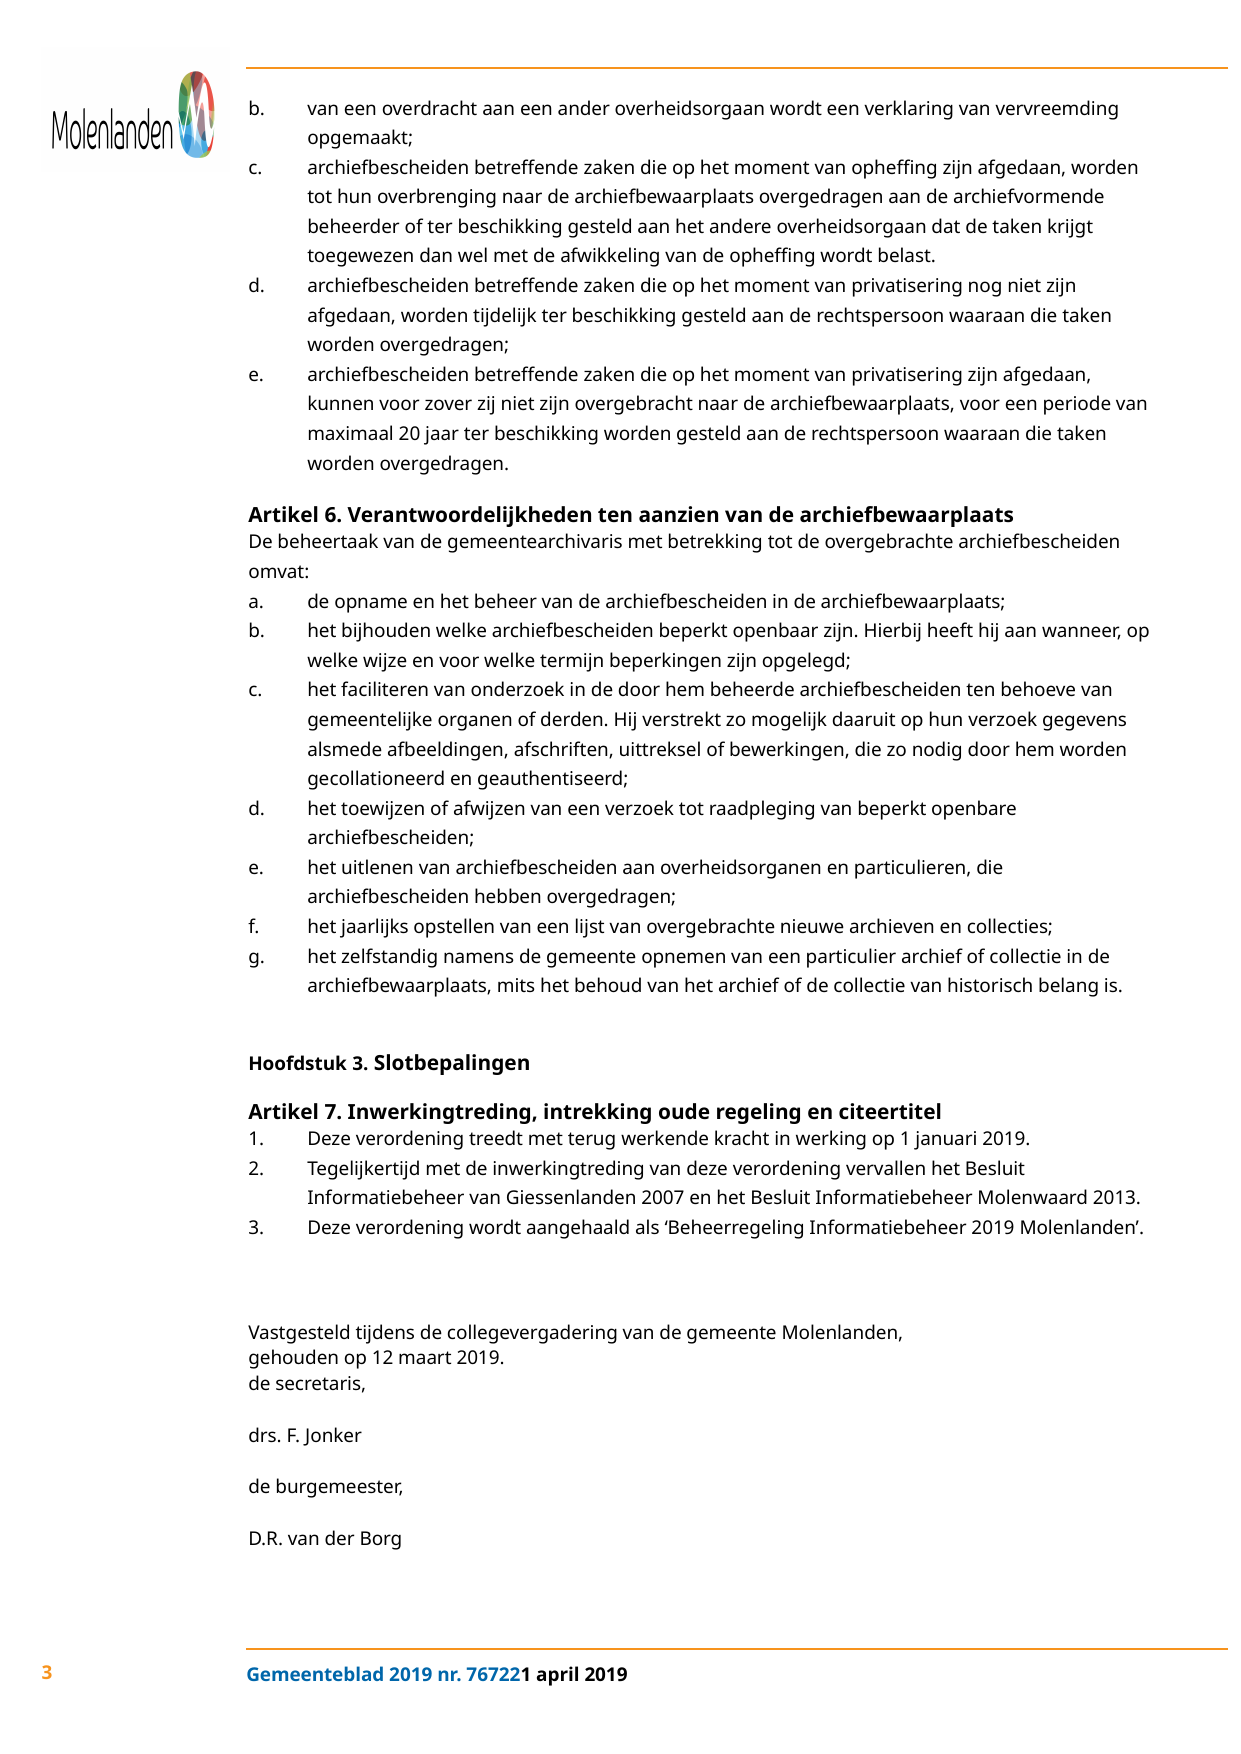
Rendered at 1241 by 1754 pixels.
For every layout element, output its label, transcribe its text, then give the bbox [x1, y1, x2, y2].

text De beheertaak van de gemeentearchivaris met betrekking tot de overgebrachte archiefbescheiden omvat: [248, 529, 1152, 584]
list het jaarlijks opstellen van een lijst van overgebrachte nieuwe archieven en collecties; [248, 913, 1152, 939]
list Deze verordening treedt met terug werkende kracht in werking op 1 januari 2019. [248, 1125, 1152, 1151]
list archiefbescheiden betreffende zaken die op het moment van privatisering zijn afgedaan, kunnen voor zover zij niet zijn overgebracht naar de archiefbewaarplaats, voor een periode van maximaal 20 jaar ter beschikking worden gesteld aan de rechtspersoon waaraan die taken worden overgedragen. [248, 361, 1152, 476]
text gehouden op 12 maart 2019. [248, 1344, 1152, 1370]
text Hoofdstuk 3. Slotbepalingen [248, 1048, 1152, 1076]
text Vastgesteld tijdens de collegevergadering van de gemeente Molenlanden, [248, 1319, 1152, 1344]
list van een overdracht aan een ander overheidsorgaan wordt een verklaring van vervreemding opgemaakt; [248, 95, 1152, 150]
list archiefbescheiden betreffende zaken die op het moment van opheffing zijn afgedaan, worden tot hun overbrenging naar de archiefbewaarplaats overgedragen aan de archiefvormende beheerder of ter beschikking gesteld aan het andere overheidsorgaan dat de taken krijgt toegewezen dan wel met de afwikkeling van de opheffing wordt belast. [248, 154, 1152, 268]
list het bijhouden welke archiefbescheiden beperkt openbaar zijn. Hierbij heeft hij aan wanneer, op welke wijze en voor welke termijn beperkingen zijn opgelegd; [248, 617, 1152, 673]
list het zelfstandig namens de gemeente opnemen van een particulier archief of collectie in de archiefbewaarplaats, mits het behoud van het archief of de collectie van historisch belang is. [248, 943, 1152, 998]
text Artikel 6. Verantwoordelijkheden ten aanzien van de archiefbewaarplaats [248, 500, 1152, 529]
list het uitlenen van archiefbescheiden aan overheidsorganen en particulieren, die archiefbescheiden hebben overgedragen; [248, 854, 1152, 909]
list archiefbescheiden betreffende zaken die op het moment van privatisering nog niet zijn afgedaan, worden tijdelijk ter beschikking gesteld aan de rechtspersoon waaraan die taken worden overgedragen; [248, 272, 1152, 357]
text D.R. van der Borg [248, 1525, 1152, 1550]
text de secretaris, [248, 1370, 1152, 1396]
picture [41, 47, 231, 172]
text drs. F. Jonker [248, 1422, 1152, 1447]
list het faciliteren van onderzoek in de door hem beheerde archiefbescheiden ten behoeve van gemeentelijke organen of derden. Hij verstrekt zo mogelijk daaruit op hun verzoek gegevens alsmede afbeeldingen, afschriften, uittreksel of bewerkingen, die zo nodig door hem worden gecollationeerd en geauthentiseerd; [248, 677, 1152, 791]
text Artikel 7. Inwerkingtreding, intrekking oude regeling en citeertitel [248, 1097, 1152, 1125]
list de opname en het beheer van de archiefbescheiden in de archiefbewaarplaats; [248, 588, 1152, 613]
list het toewijzen of afwijzen van een verzoek tot raadpleging van beperkt openbare archiefbescheiden; [248, 795, 1152, 850]
list Deze verordening wordt aangehaald als ‘Beheerregeling Informatiebeheer 2019 Molenlanden’. [248, 1214, 1152, 1240]
list Tegelijkertijd met de inwerkingtreding van deze verordening vervallen het Besluit Informatiebeheer van Giessenlanden 2007 en het Besluit Informatiebeheer Molenwaard 2013. [248, 1155, 1152, 1210]
text de burgemeester, [248, 1473, 1152, 1499]
